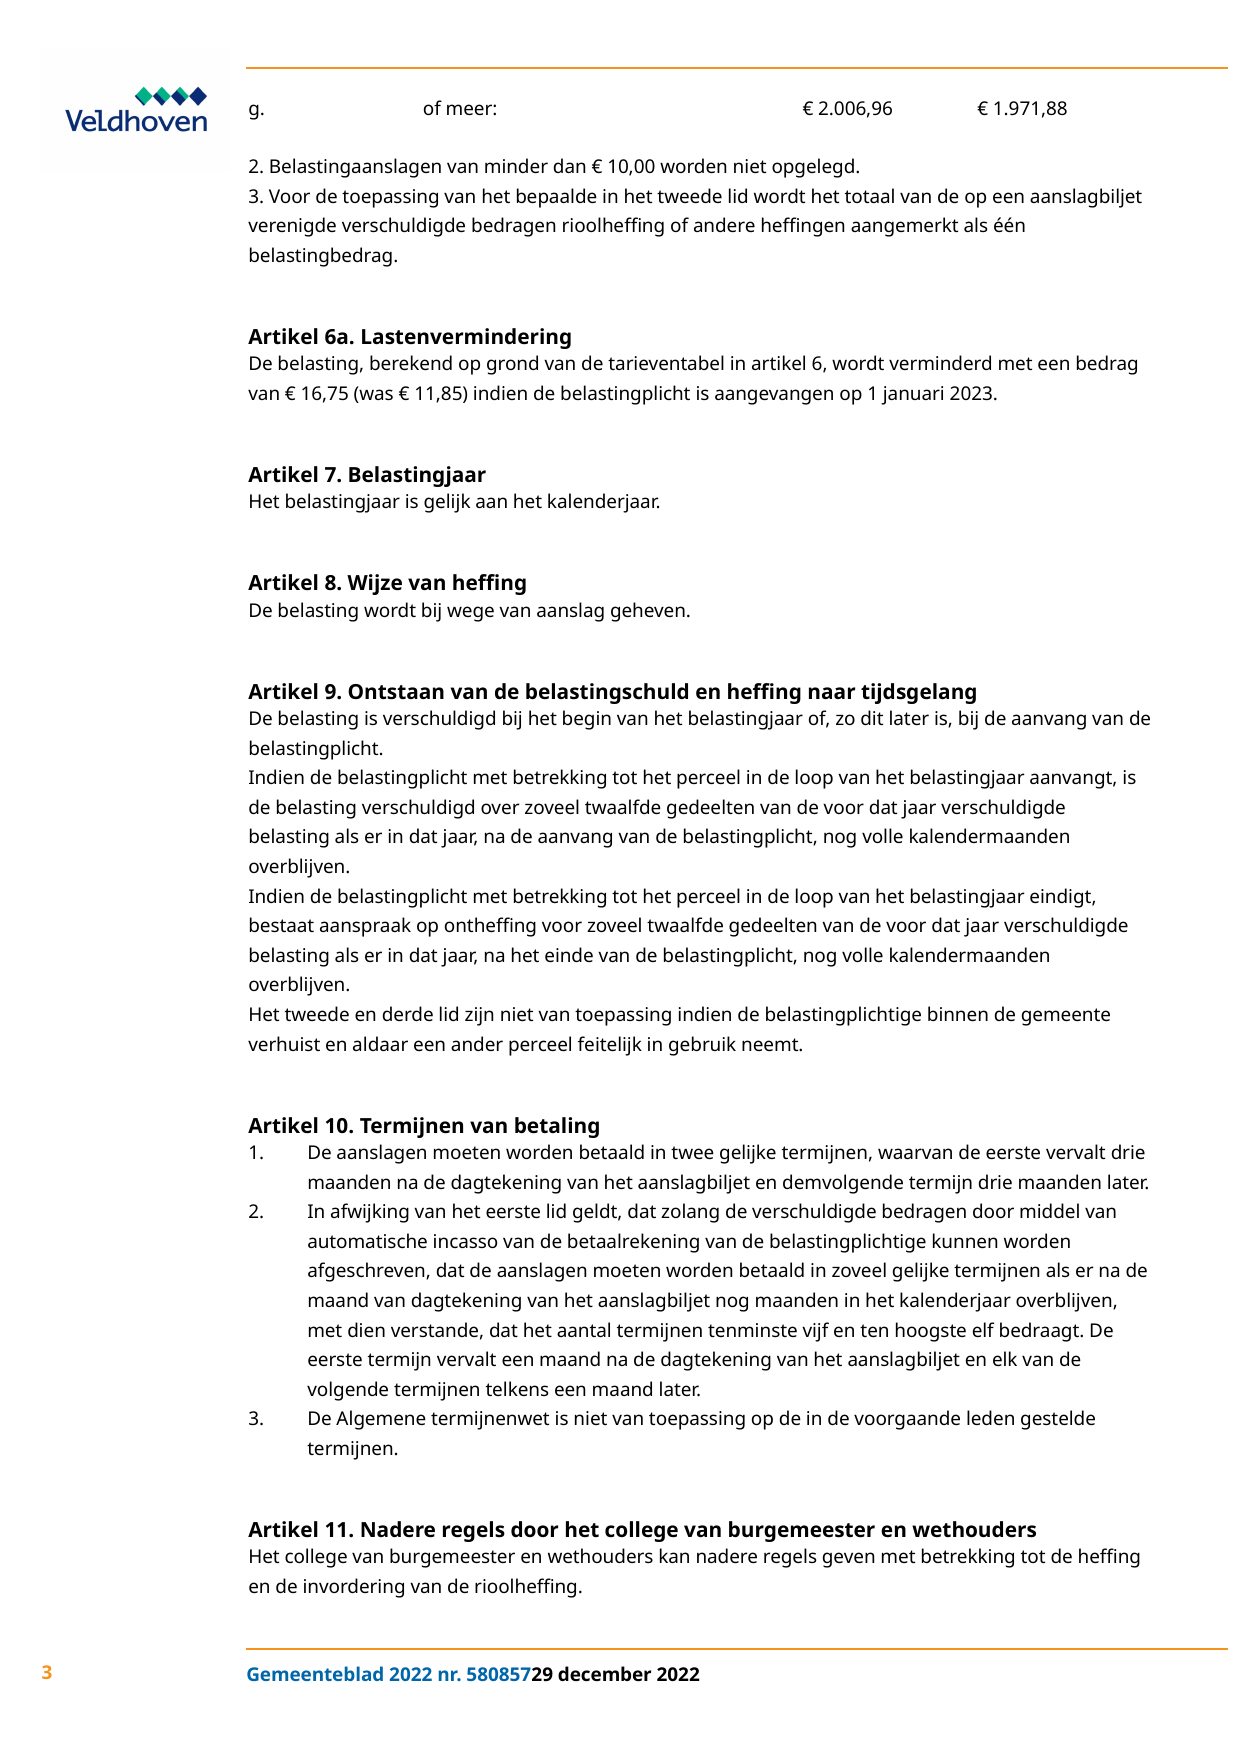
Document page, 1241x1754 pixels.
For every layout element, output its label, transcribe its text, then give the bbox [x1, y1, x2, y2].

text Artikel 10. Termijnen van betaling [248, 1111, 1152, 1139]
list In afwijking van het eerste lid geldt, dat zolang de verschuldigde bedragen door middel van automatische incasso van de betaalrekening van de belastingplichtige kunnen worden afgeschreven, dat de aanslagen moeten worden betaald in zoveel gelijke termijnen als er na de maand van dagtekening van het aanslagbiljet nog maanden in het kalenderjaar overblijven, met dien verstande, dat het aantal termijnen tenminste vijf en ten hoogste elf bedraagt. De eerste termijn vervalt een maand na de dagtekening van het aanslagbiljet en elk van de volgende termijnen telkens een maand later. [248, 1198, 1152, 1402]
text Indien de belastingplicht met betrekking tot het perceel in de loop van het belastingjaar eindigt, bestaat aanspraak op ontheffing voor zoveel twaalfde gedeelten van de voor dat jaar verschuldigde belasting als er in dat jaar, na het einde van de belastingplicht, nog volle kalendermaanden overblijven. [248, 883, 1152, 997]
text De belasting, berekend op grond van de tarieventabel in artikel 6, wordt verminderd met een bedrag van € 16,75 (was € 11,85) indien de belastingplicht is aangevangen op 1 januari 2023. [248, 351, 1152, 406]
text 3. Voor de toepassing van het bepaalde in het tweede lid wordt het totaal van de op een aanslagbiljet verenigde verschuldigde bedragen rioolheffing of andere heffingen aangemerkt als één belastingbedrag. [248, 183, 1152, 268]
text Artikel 6a. Lastenvermindering [248, 322, 1152, 351]
text Het belastingjaar is gelijk aan het kalenderjaar. [248, 488, 1152, 514]
list De Algemene termijnenwet is niet van toepassing op de in de voorgaande leden gestelde termijnen. [248, 1406, 1152, 1461]
picture [41, 47, 231, 172]
text Het college van burgemeester en wethouders kan nadere regels geven met betrekking tot de heffing en de invordering van de rioolheffing. [248, 1543, 1152, 1599]
text De belasting is verschuldigd bij het begin van het belastingjaar of, zo dit later is, bij de aanvang van de belastingplicht. [248, 705, 1152, 761]
text De belasting wordt bij wege van aanslag geheven. [248, 597, 1152, 623]
table_cell € 2.006,96 [802, 95, 977, 121]
list De aanslagen moeten worden betaald in twee gelijke termijnen, waarvan de eerste vervalt drie maanden na de dagtekening van het aanslagbiljet en demvolgende termijn drie maanden later. [248, 1139, 1152, 1194]
text Artikel 9. Ontstaan van de belastingschuld en heffing naar tijdsgelang [248, 677, 1152, 705]
text 2. Belastingaanslagen van minder dan € 10,00 worden niet opgelegd. [248, 153, 1152, 179]
text Het tweede en derde lid zijn niet van toepassing indien de belastingplichtige binnen de gemeente verhuist en aldaar een ander perceel feitelijk in gebruik neemt. [248, 1001, 1152, 1057]
text Artikel 7. Belastingjaar [248, 460, 1152, 488]
text Artikel 8. Wijze van heffing [248, 568, 1152, 597]
table_cell g. [248, 95, 423, 121]
text Indien de belastingplicht met betrekking tot het perceel in de loop van het belastingjaar aanvangt, is de belasting verschuldigd over zoveel twaalfde gedeelten van de voor dat jaar verschuldigde belasting als er in dat jaar, na de aanvang van de belastingplicht, nog volle kalendermaanden overblijven. [248, 764, 1152, 879]
table_cell € 1.971,88 [977, 95, 1152, 121]
text Artikel 11. Nadere regels door het college van burgemeester en wethouders [248, 1515, 1152, 1543]
table_cell of meer: [423, 95, 802, 121]
